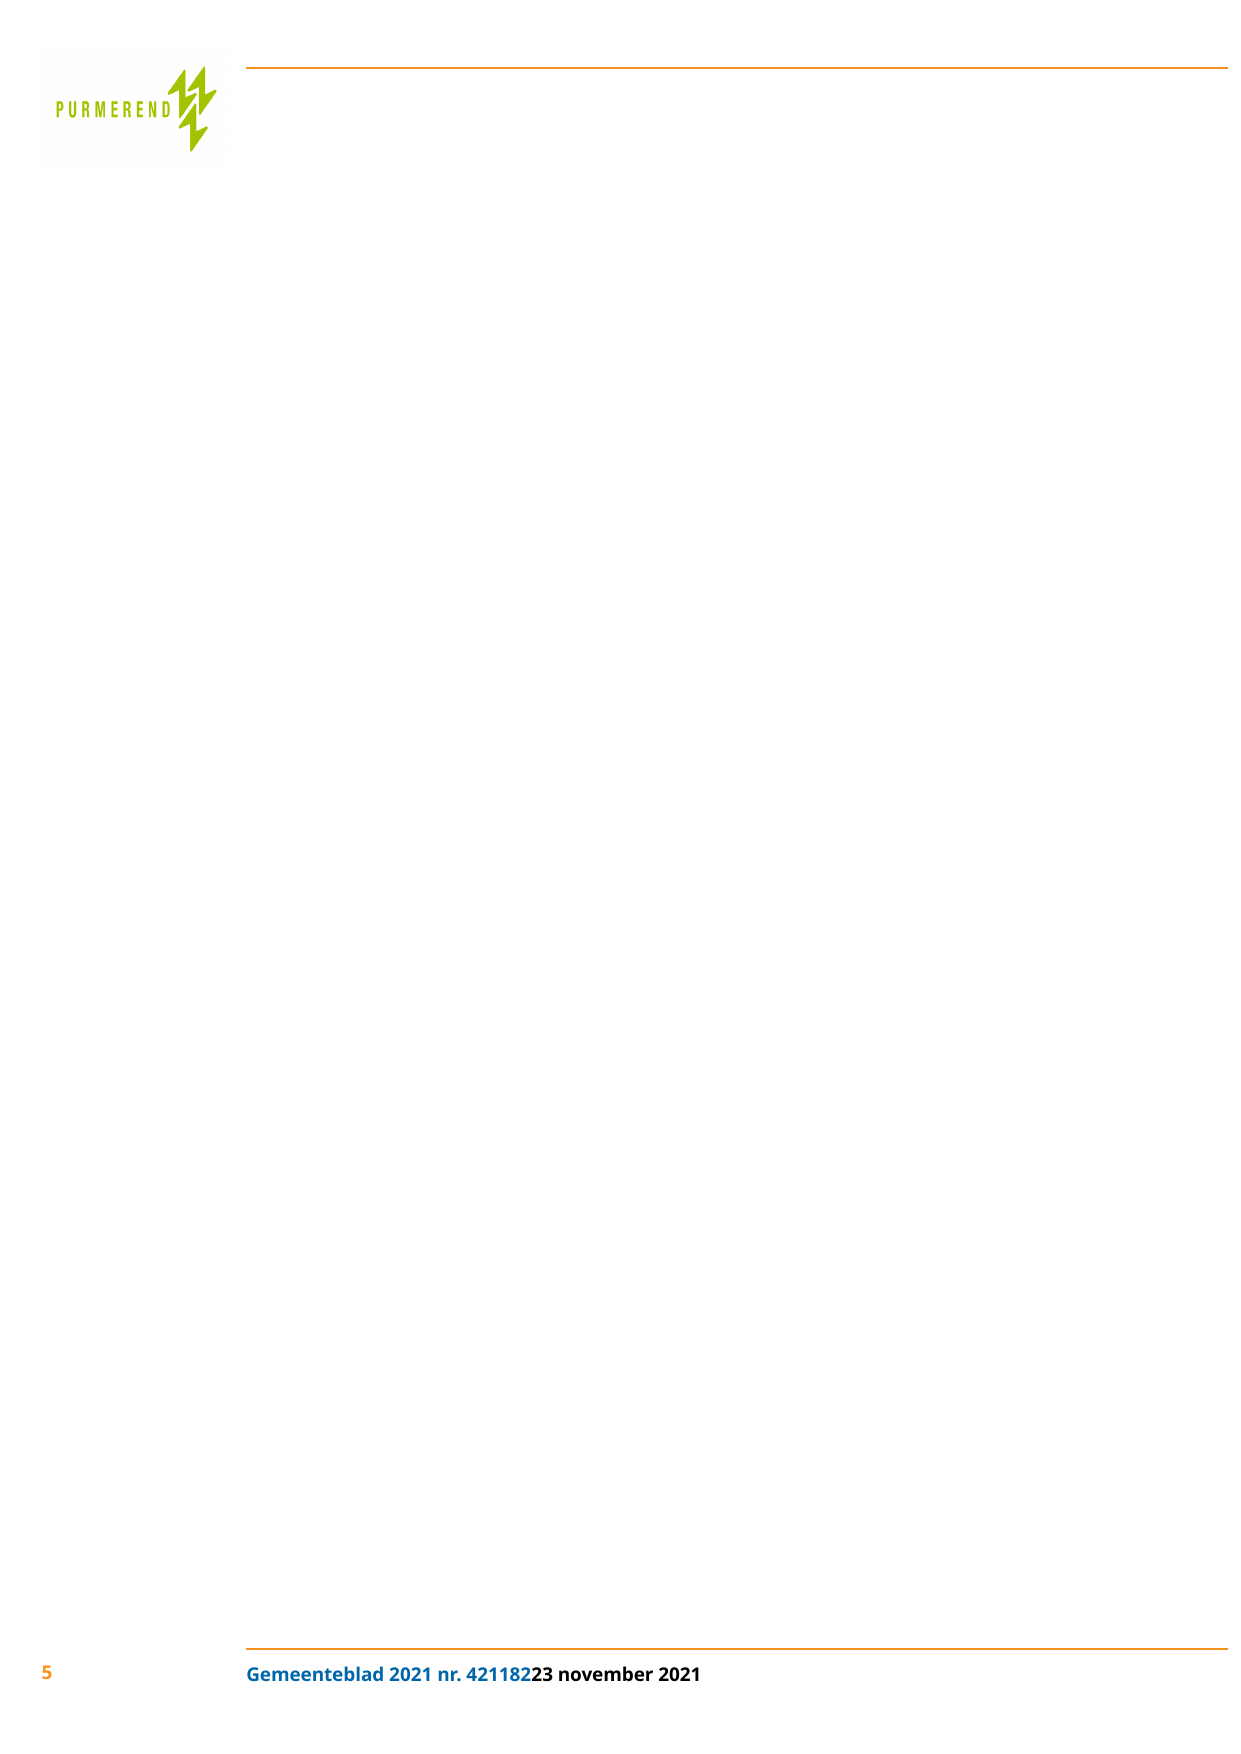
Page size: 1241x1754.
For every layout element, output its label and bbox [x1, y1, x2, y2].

picture [41, 47, 231, 172]
